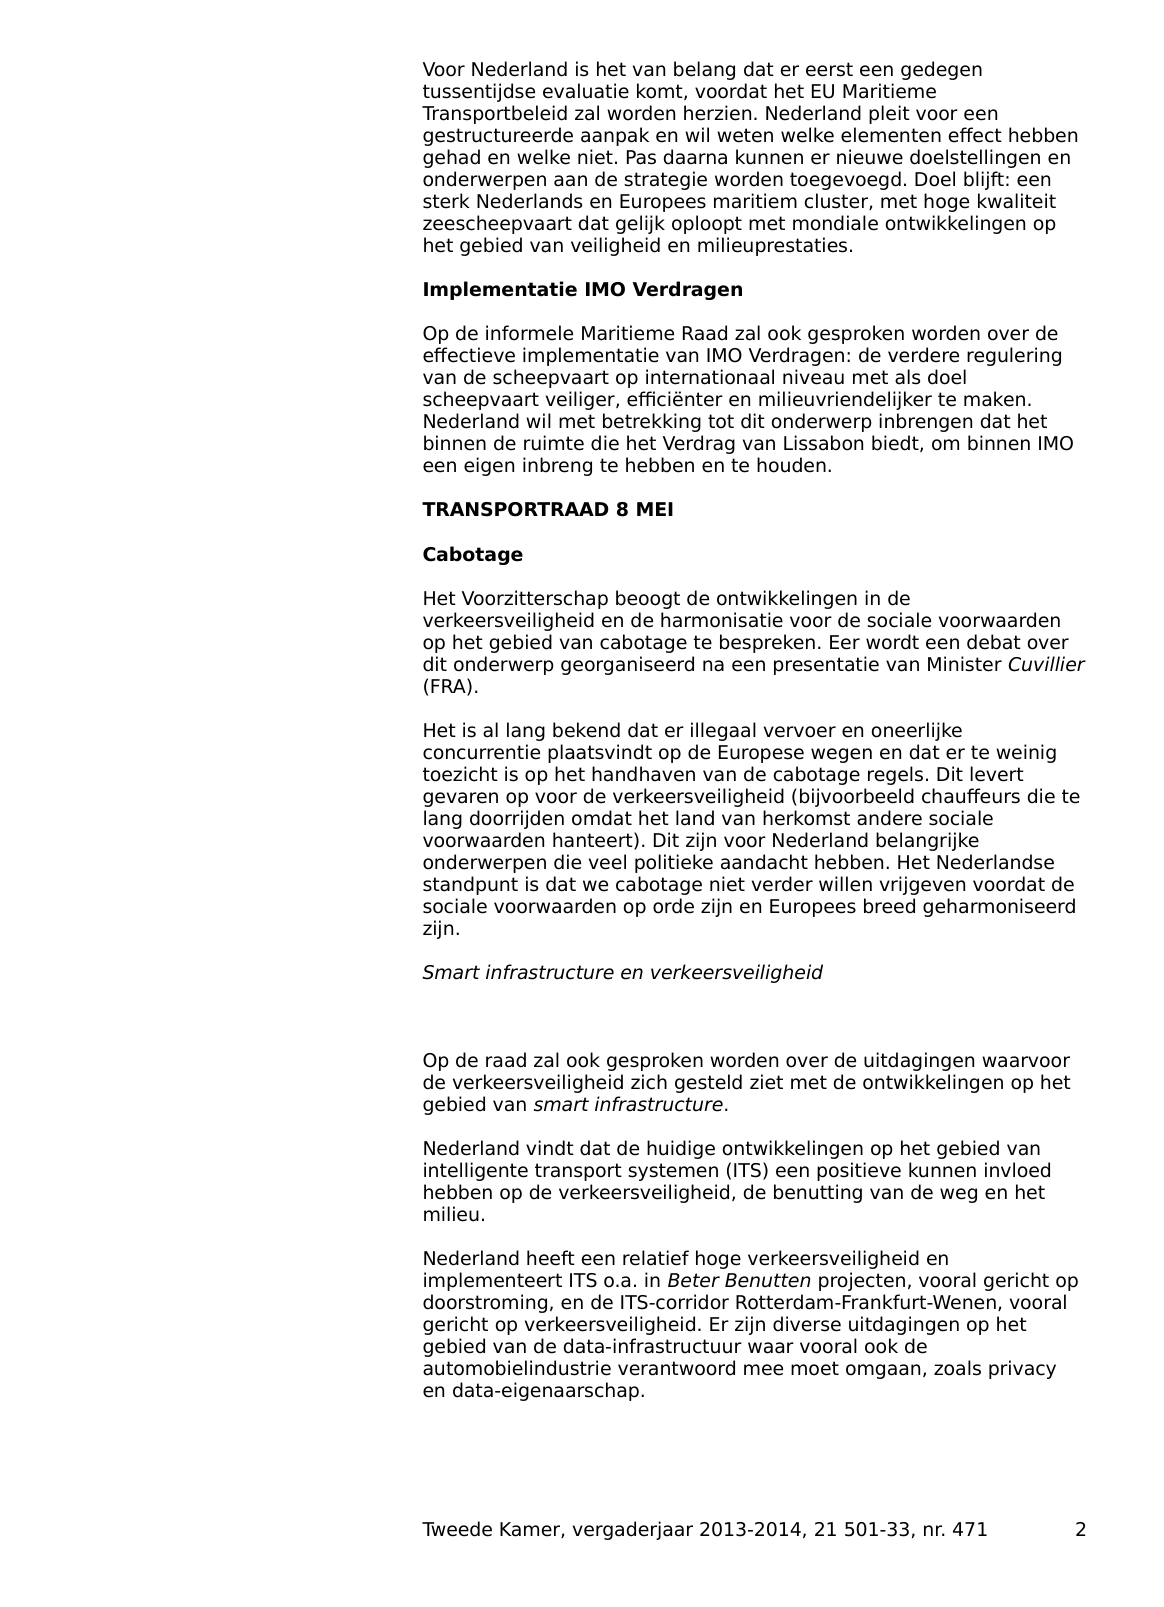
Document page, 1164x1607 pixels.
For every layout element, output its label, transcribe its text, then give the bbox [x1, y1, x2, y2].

text Nederland heeft een relatief hoge verkeersveiligheid en implementeert ITS o.a. in Beter Benutten projecten, vooral gericht op doorstroming, en de ITS-corridor Rotterdam-Frankfurt-Wenen, vooral gericht op verkeersveiligheid. Er zijn diverse uitdagingen op het gebied van de data-infrastructuur waar vooral ook de automobielindustrie verantwoord mee moet omgaan, zoals privacy en data-eigenaarschap. [422, 1248, 1087, 1402]
text Op de informele Maritieme Raad zal ook gesproken worden over de effectieve implementatie van IMO Verdragen: de verdere regulering van de scheepvaart op internationaal niveau met als doel scheepvaart veiliger, efficiënter en milieuvriendelijker te maken. Nederland wil met betrekking tot dit onderwerp inbrengen dat het binnen de ruimte die het Verdrag van Lissabon biedt, om binnen IMO een eigen inbreng te hebben en te houden. [422, 323, 1087, 477]
text Nederland vindt dat de huidige ontwikkelingen op het gebied van intelligente transport systemen (ITS) een positieve kunnen invloed hebben op de verkeersveiligheid, de benutting van de weg en het milieu. [422, 1138, 1087, 1226]
subtitle Smart infrastructure en verkeersveiligheid [422, 962, 1087, 984]
text Op de raad zal ook gesproken worden over de uitdagingen waarvoor de verkeersveiligheid zich gesteld ziet met de ontwikkelingen op het gebied van smart infrastructure. [422, 1050, 1087, 1116]
text Voor Nederland is het van belang dat er eerst een gedegen tussentijdse evaluatie komt, voordat het EU Maritieme Transportbeleid zal worden herzien. Nederland pleit voor een gestructureerde aanpak en wil weten welke elementen effect hebben gehad en welke niet. Pas daarna kunnen er nieuwe doelstellingen en onderwerpen aan de strategie worden toegevoegd. Doel blijft: een sterk Nederlands en Europees maritiem cluster, met hoge kwaliteit zeescheepvaart dat gelijk oploopt met mondiale ontwikkelingen op het gebied van veiligheid en milieuprestaties. [422, 59, 1087, 257]
text Het Voorzitterschap beoogt de ontwikkelingen in de verkeersveiligheid en de harmonisatie voor de sociale voorwaarden op het gebied van cabotage te bespreken. Eer wordt een debat over dit onderwerp georganiseerd na een presentatie van Minister Cuvillier (FRA). [422, 588, 1087, 697]
subtitle Cabotage [422, 543, 1087, 565]
subtitle Implementatie IMO Verdragen [422, 279, 1087, 301]
subtitle TRANSPORTRAAD 8 MEI [422, 499, 1087, 521]
text Het is al lang bekend dat er illegaal vervoer en oneerlijke concurrentie plaatsvindt op de Europese wegen en dat er te weinig toezicht is op het handhaven van de cabotage regels. Dit levert gevaren op voor de verkeersveiligheid (bijvoorbeeld chauffeurs die te lang doorrijden omdat het land van herkomst andere sociale voorwaarden hanteert). Dit zijn voor Nederland belangrijke onderwerpen die veel politieke aandacht hebben. Het Nederlandse standpunt is dat we cabotage niet verder willen vrijgeven voordat de sociale voorwaarden op orde zijn en Europees breed geharmoniseerd zijn. [422, 720, 1087, 939]
